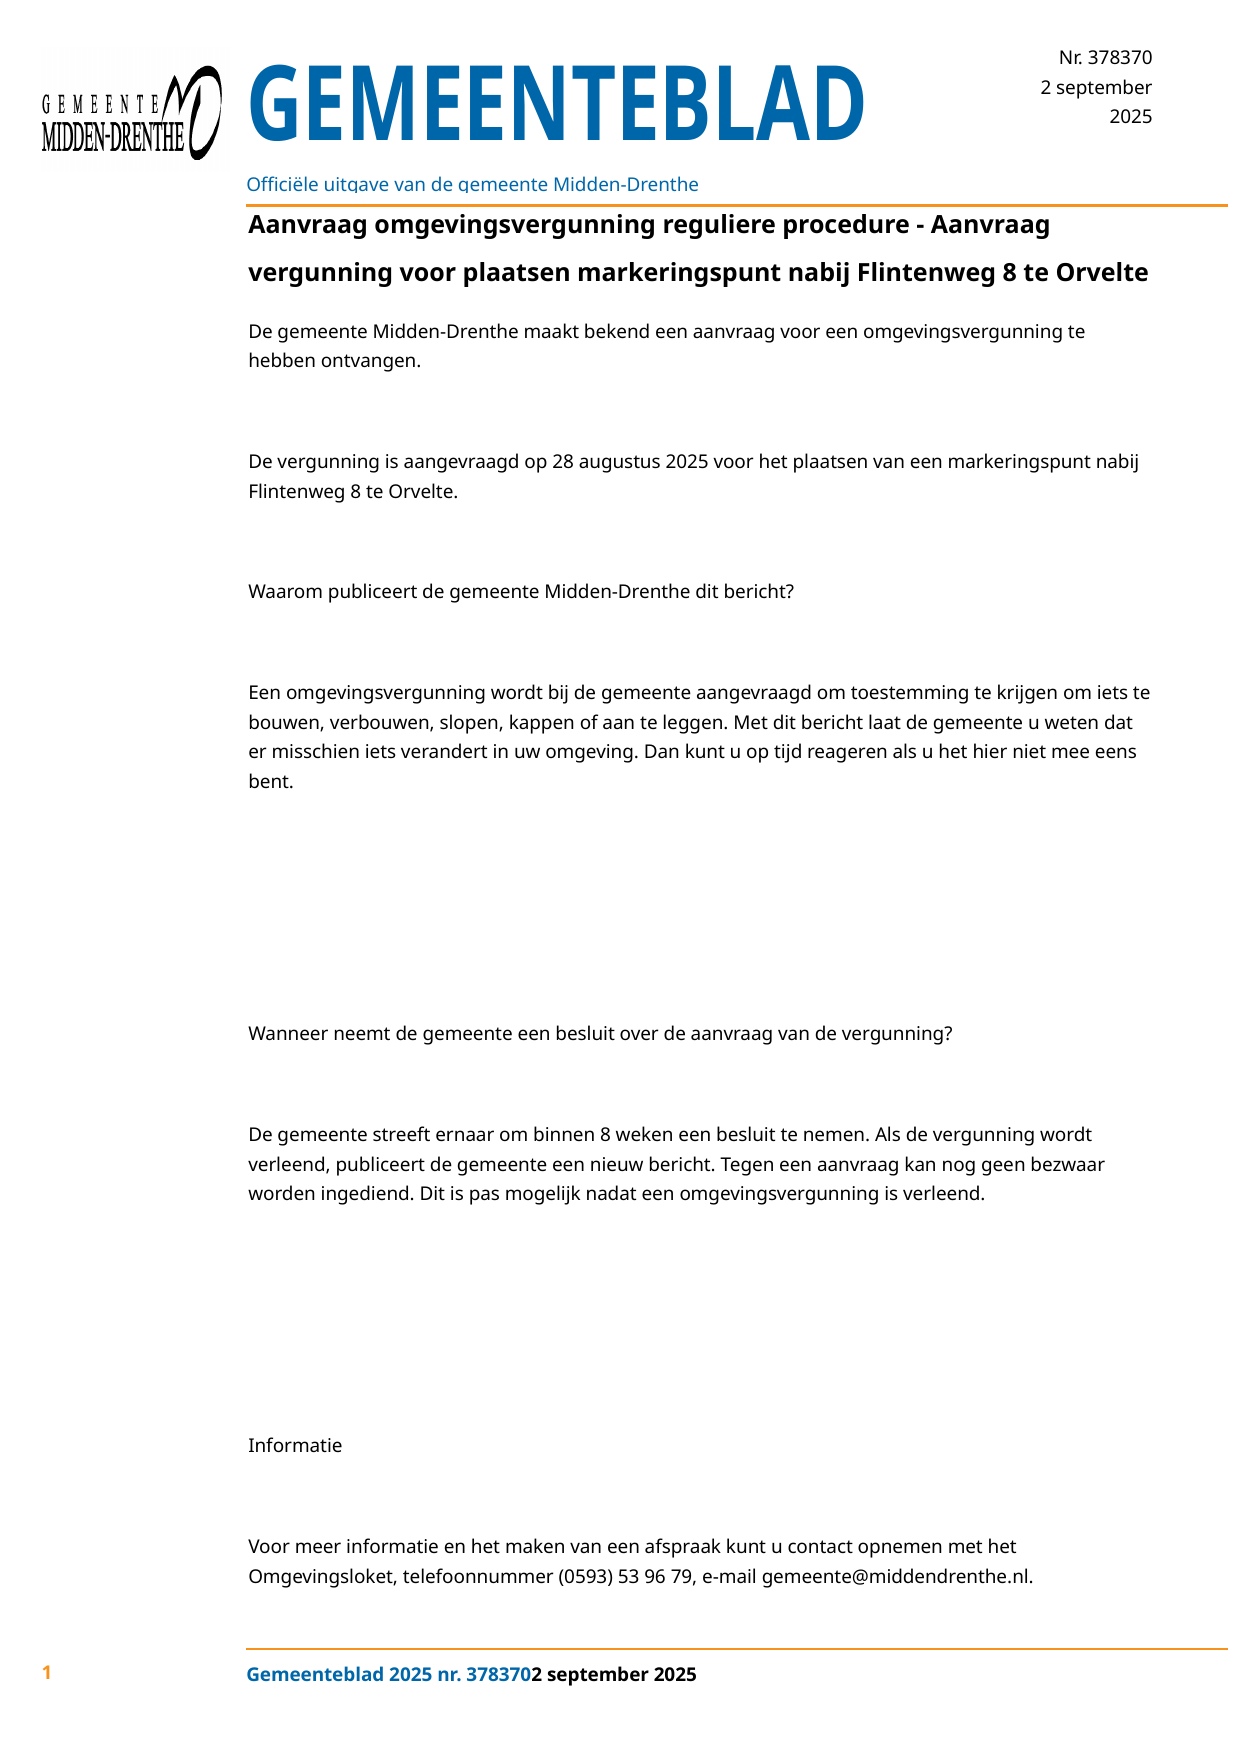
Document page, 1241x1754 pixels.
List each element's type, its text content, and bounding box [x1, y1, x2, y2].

text Waarom publiceert de gemeente Midden-Drenthe dit bericht? [248, 579, 1152, 604]
picture [41, 47, 231, 172]
text Aanvraag omgevingsvergunning reguliere procedure - Aanvraag vergunning voor plaatsen markeringspunt nabij Flintenweg 8 te Orvelte [248, 207, 1152, 288]
text Een omgevingsvergunning wordt bij de gemeente aangevraagd om toestemming te krijgen om iets te bouwen, verbouwen, slopen, kappen of aan te leggen. Met dit bericht laat de gemeente u weten dat er misschien iets verandert in uw omgeving. Dan kunt u op tijd reageren als u het hier niet mee eens bent. [248, 679, 1152, 794]
text De vergunning is aangevraagd op 28 augustus 2025 voor het plaatsen van een markeringspunt nabij Flintenweg 8 te Orvelte. [248, 448, 1152, 504]
text Wanneer neemt de gemeente een besluit over de aanvraag van de vergunning? [248, 1020, 1152, 1046]
text Voor meer informatie en het maken van een afspraak kunt u contact opnemen met het Omgevingsloket, telefoonnummer (0593) 53 96 79, e-mail gemeente@middendrenthe.nl. [248, 1533, 1152, 1589]
text De gemeente streeft ernaar om binnen 8 weken een besluit te nemen. Als de vergunning wordt verleend, publiceert de gemeente een nieuw bericht. Tegen een aanvraag kan nog geen bezwaar worden ingediend. Dit is pas mogelijk nadat een omgevingsvergunning is verleend. [248, 1121, 1152, 1206]
text De gemeente Midden-Drenthe maakt bekend een aanvraag voor een omgevingsvergunning te hebben ontvangen. [248, 318, 1152, 373]
text Informatie [248, 1432, 1152, 1458]
